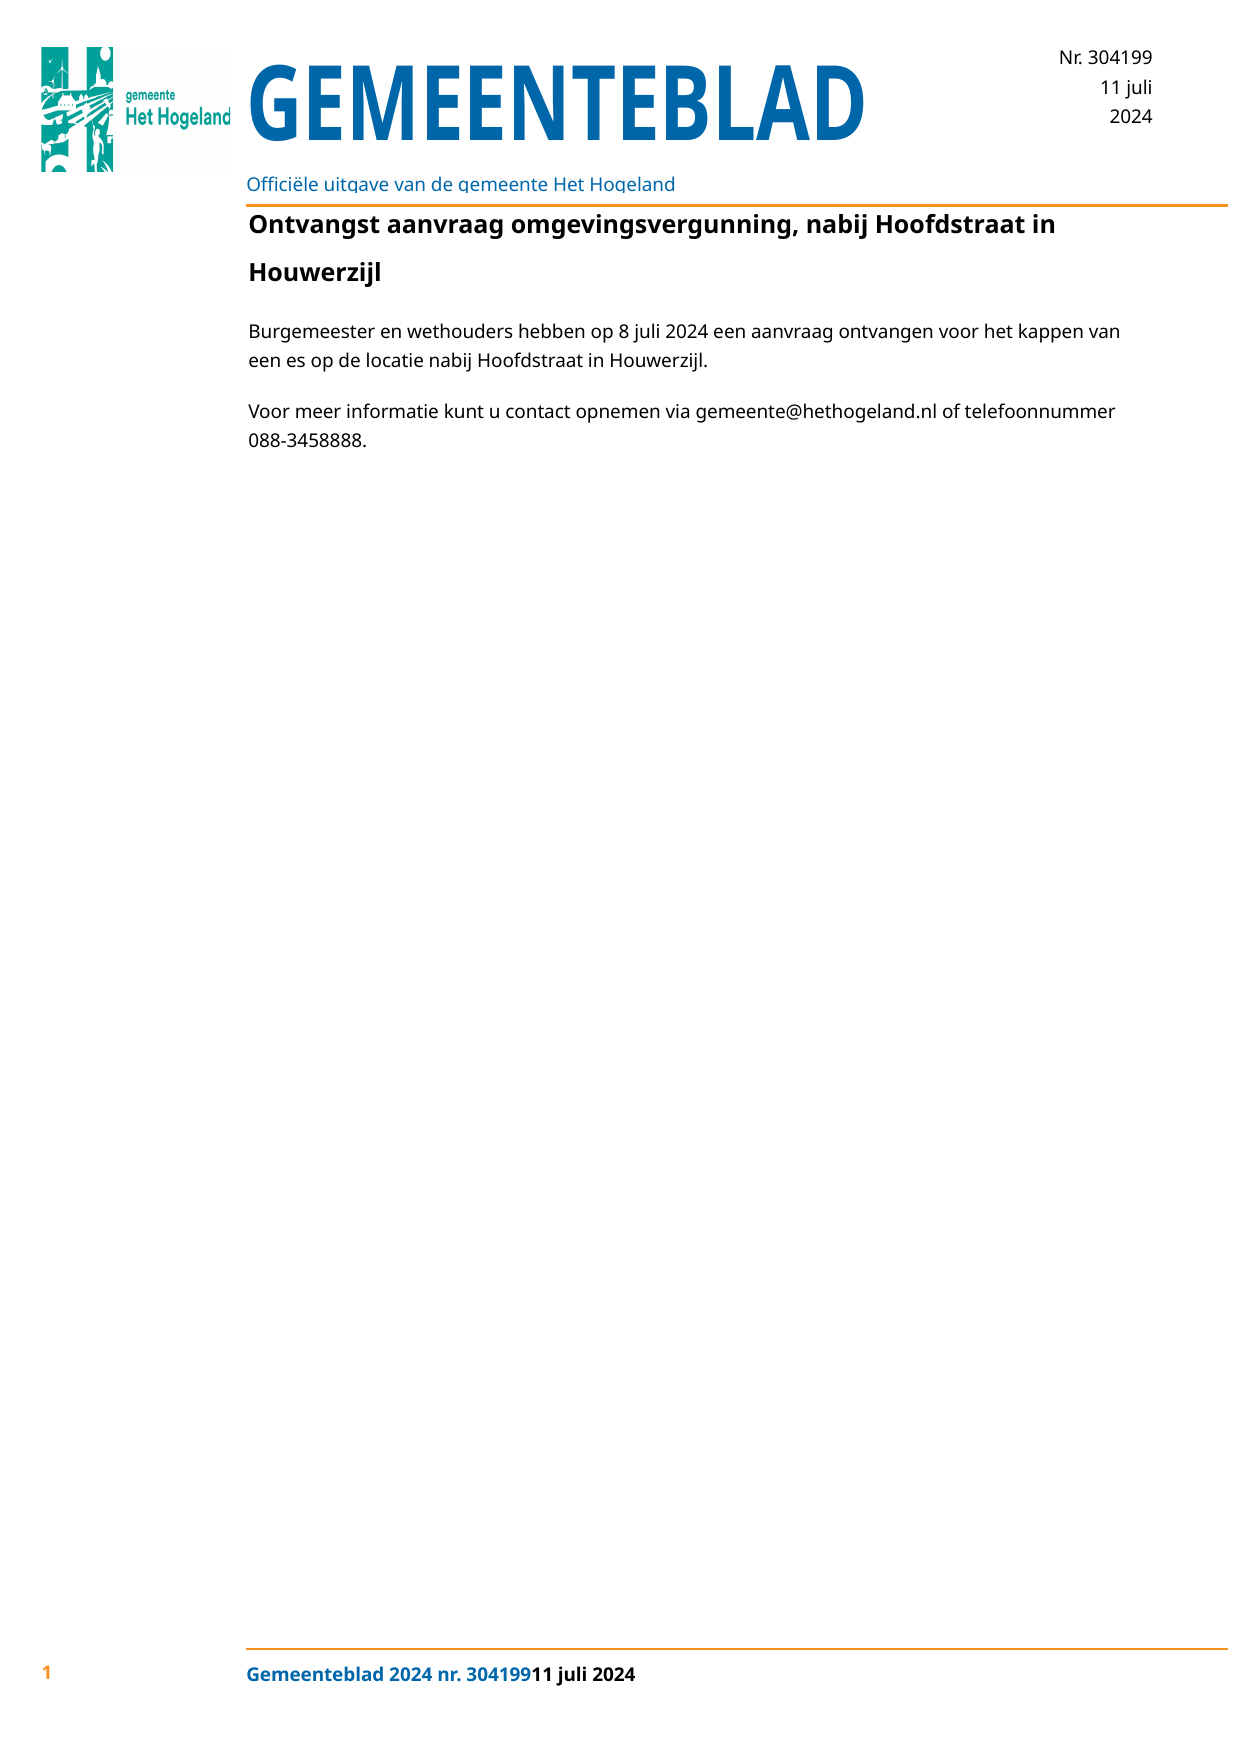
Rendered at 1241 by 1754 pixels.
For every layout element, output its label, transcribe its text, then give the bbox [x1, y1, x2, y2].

text Voor meer informatie kunt u contact opnemen via gemeente@hethogeland.nl of telefoonnummer 088-3458888. [248, 398, 1152, 453]
text Burgemeester en wethouders hebben op 8 juli 2024 een aanvraag ontvangen voor het kappen van een es op de locatie nabij Hoofdstraat in Houwerzijl. [248, 318, 1152, 373]
text Ontvangst aanvraag omgevingsvergunning, nabij Hoofdstraat in Houwerzijl [248, 207, 1152, 288]
picture [41, 47, 231, 172]
